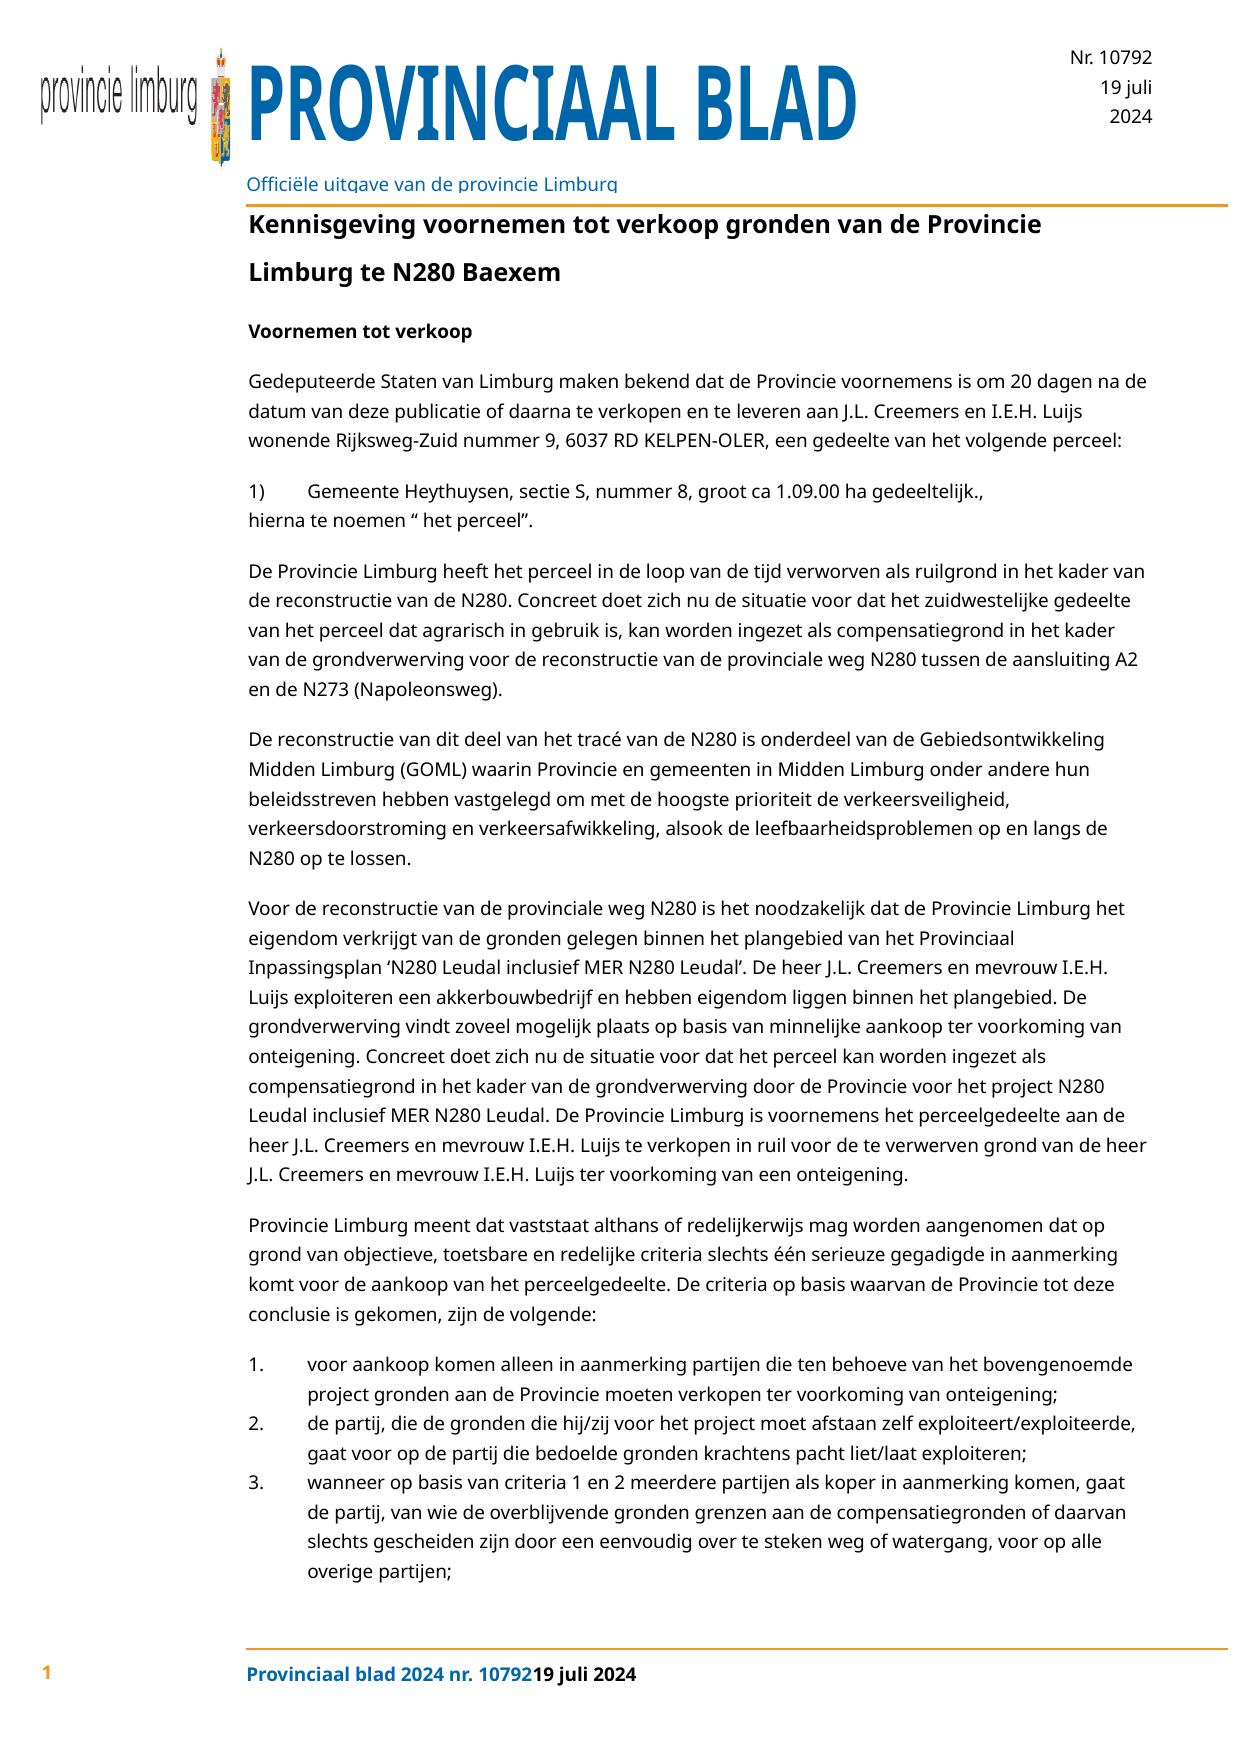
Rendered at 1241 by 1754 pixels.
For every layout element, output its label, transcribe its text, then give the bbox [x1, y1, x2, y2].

text hierna te noemen “ het perceel”. [248, 507, 1152, 533]
list wanneer op basis van criteria 1 en 2 meerdere partijen als koper in aanmerking komen, gaat de partij, van wie de overblijvende gronden grenzen aan de compensatiegronden of daarvan slechts gescheiden zijn door een eenvoudig over te steken weg of watergang, voor op alle overige partijen; [248, 1469, 1152, 1584]
text Provincie Limburg meent dat vaststaat althans of redelijkerwijs mag worden aangenomen dat op grond van objectieve, toetsbare en redelijke criteria slechts één serieuze gegadigde in aanmerking komt voor de aankoop van het perceelgedeelte. De criteria op basis waarvan de Provincie tot deze conclusie is gekomen, zijn de volgende: [248, 1212, 1152, 1327]
text De Provincie Limburg heeft het perceel in de loop van de tijd verworven als ruilgrond in het kader van de reconstructie van de N280. Concreet doet zich nu de situatie voor dat het zuidwestelijke gedeelte van het perceel dat agrarisch in gebruik is, kan worden ingezet als compensatiegrond in het kader van de grondverwerving voor de reconstructie van de provinciale weg N280 tussen de aansluiting A2 en de N273 (Napoleonsweg). [248, 558, 1152, 702]
text Voornemen tot verkoop [248, 318, 1152, 344]
list de partij, die de gronden die hij/zij voor het project moet afstaan zelf exploiteert/exploiteerde, gaat voor op de partij die bedoelde gronden krachtens pacht liet/laat exploiteren; [248, 1410, 1152, 1466]
text Gedeputeerde Staten van Limburg maken bekend dat de Provincie voornemens is om 20 dagen na de datum van deze publicatie of daarna te verkopen en te leveren aan J.L. Creemers en I.E.H. Luijs wonende Rijksweg-Zuid nummer 9, 6037 RD KELPEN-OLER, een gedeelte van het volgende perceel: [248, 368, 1152, 453]
text Voor de reconstructie van de provinciale weg N280 is het noodzakelijk dat de Provincie Limburg het eigendom verkrijgt van de gronden gelegen binnen het plangebied van het Provinciaal Inpassingsplan ‘N280 Leudal inclusief MER N280 Leudal’. De heer J.L. Creemers en mevrouw I.E.H. Luijs exploiteren een akkerbouwbedrijf en hebben eigendom liggen binnen het plangebied. De grondverwerving vindt zoveel mogelijk plaats op basis van minnelijke aankoop ter voorkoming van onteigening. Concreet doet zich nu de situatie voor dat het perceel kan worden ingezet als compensatiegrond in het kader van de grondverwerving door de Provincie voor het project N280 Leudal inclusief MER N280 Leudal. De Provincie Limburg is voornemens het perceelgedeelte aan de heer J.L. Creemers en mevrouw I.E.H. Luijs te verkopen in ruil voor de te verwerven grond van de heer J.L. Creemers en mevrouw I.E.H. Luijs ter voorkoming van een onteigening. [248, 895, 1152, 1187]
text De reconstructie van dit deel van het tracé van de N280 is onderdeel van de Gebiedsontwikkeling Midden Limburg (GOML) waarin Provincie en gemeenten in Midden Limburg onder andere hun beleidsstreven hebben vastgelegd om met de hoogste prioriteit de verkeersveiligheid, verkeersdoorstroming en verkeersafwikkeling, alsook de leefbaarheidsproblemen op en langs de N280 op te lossen. [248, 727, 1152, 871]
list Gemeente Heythuysen, sectie S, nummer 8, groot ca 1.09.00 ha gedeeltelijk., [248, 478, 1152, 504]
list voor aankoop komen alleen in aanmerking partijen die ten behoeve van het bovengenoemde project gronden aan de Provincie moeten verkopen ter voorkoming van onteigening; [248, 1351, 1152, 1407]
text Kennisgeving voornemen tot verkoop gronden van de Provincie Limburg te N280 Baexem [248, 207, 1152, 288]
picture [41, 47, 231, 172]
